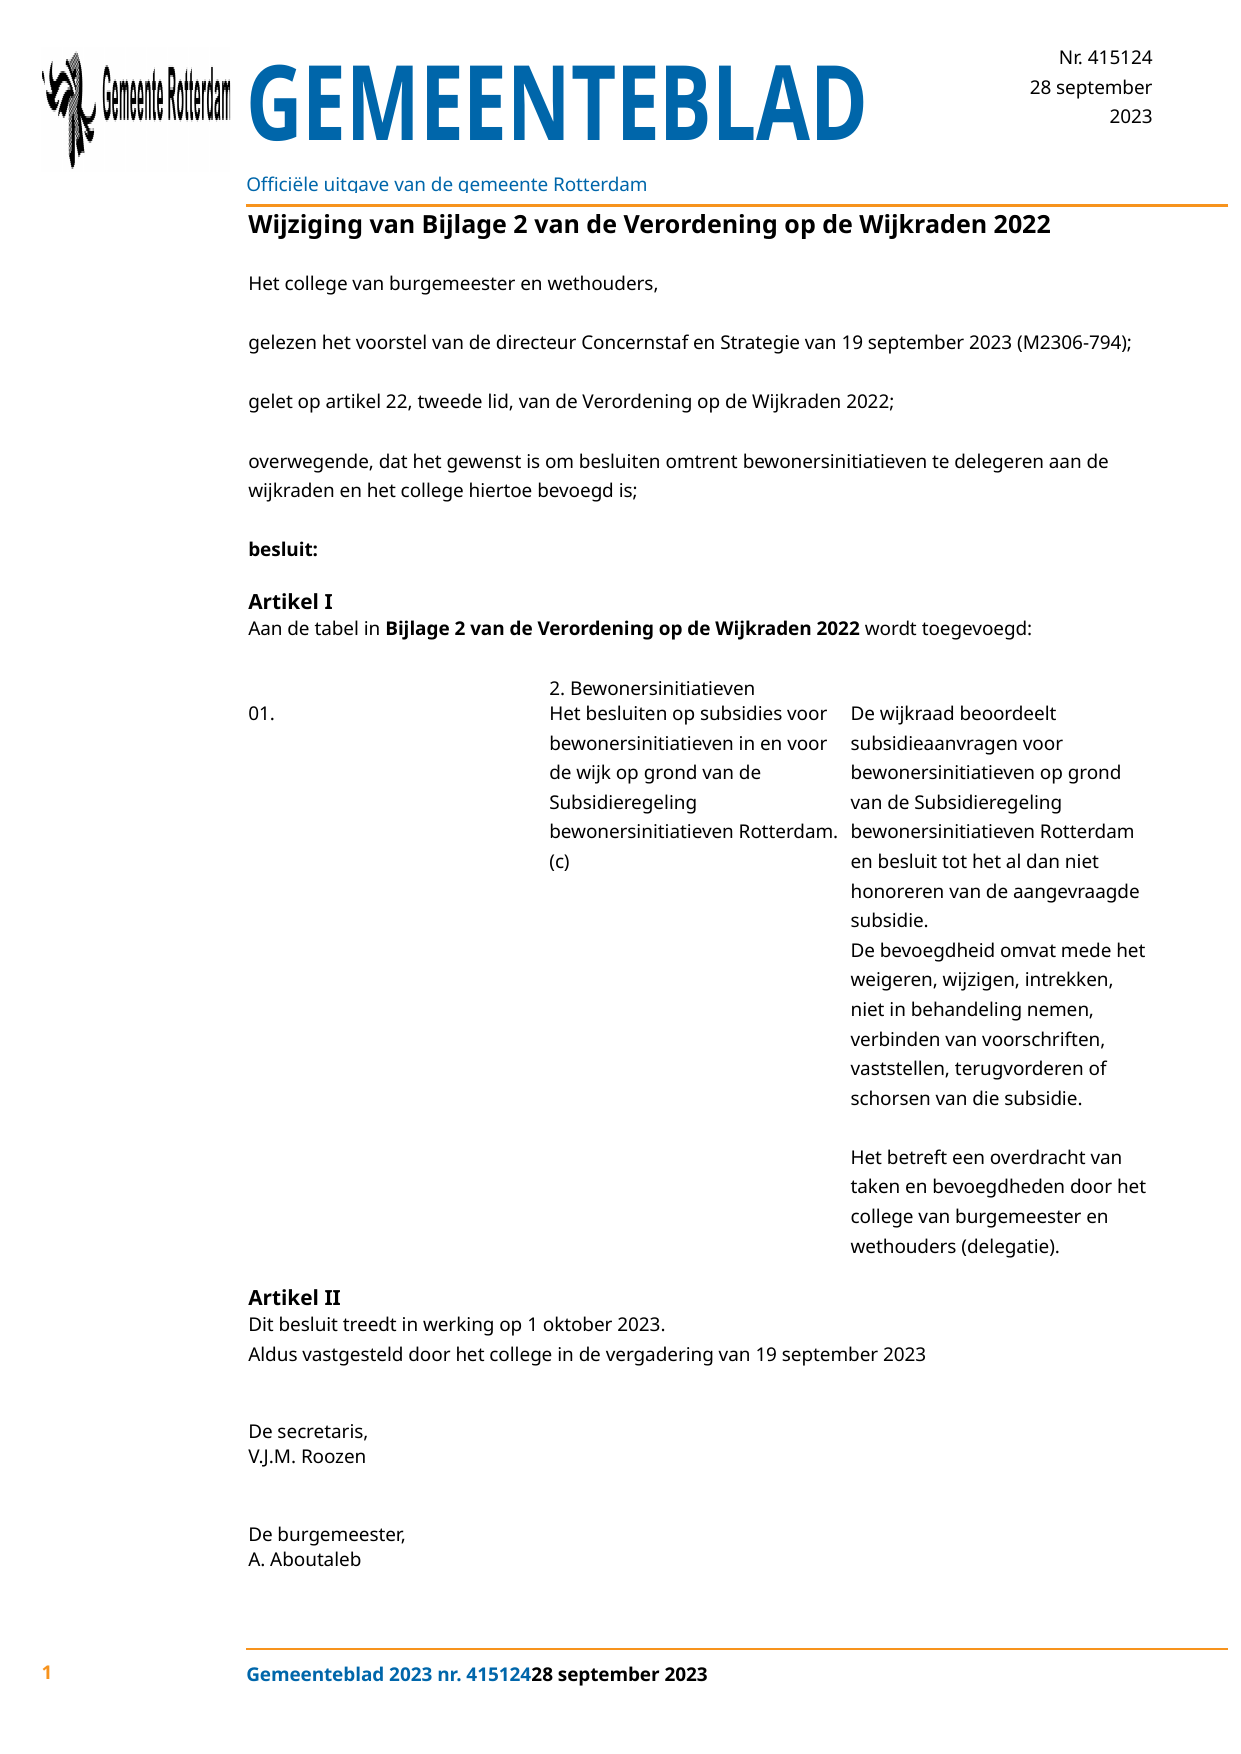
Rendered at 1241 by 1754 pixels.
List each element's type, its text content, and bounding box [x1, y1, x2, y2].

text De secretaris, [248, 1418, 1152, 1444]
text Artikel II [248, 1283, 1152, 1311]
text A. Aboutaleb [248, 1547, 1152, 1572]
text Aan de tabel in Bijlage 2 van de Verordening op de Wijkraden 2022 wordt toegevoegd: [248, 615, 1152, 641]
text besluit: [248, 537, 1152, 562]
table_header 2. Bewonersinitiatieven [549, 675, 850, 700]
text Het college van burgemeester en wethouders, [248, 270, 1152, 296]
text Aldus vastgesteld door het college in de vergadering van 19 september 2023 [248, 1341, 1152, 1366]
text gelet op artikel 22, tweede lid, van de Verordening op de Wijkraden 2022; [248, 389, 1152, 414]
text Wijziging van Bijlage 2 van de Verordening op de Wijkraden 2022 [248, 207, 1152, 241]
text Artikel I [248, 587, 1152, 615]
text gelezen het voorstel van de directeur Concernstaf en Strategie van 19 september 2023 (M2306-794); [248, 329, 1152, 355]
table_header [248, 675, 549, 700]
text V.J.M. Roozen [248, 1444, 1152, 1469]
table_cell De wijkraad beoordeelt subsidieaanvragen voor bewonersinitiatieven op grond van de Subsidieregeling bewonersinitiatieven Rotterdam en besluit tot het al dan niet honoreren van de aangevraagde subsidie. De bevoegdheid omvat mede het weigeren, wijzigen, intrekken, niet in behandeling nemen, verbinden van voorschriften, vaststellen, terugvorderen of schorsen van die subsidie. Het betreft een overdracht van taken en bevoegdheden door het college van burgemeester en wethouders (delegatie). [850, 700, 1152, 1259]
text Dit besluit treedt in werking op 1 oktober 2023. [248, 1311, 1152, 1337]
text overwegende, dat het gewenst is om besluiten omtrent bewonersinitiatieven te delegeren aan de wijkraden en het college hiertoe bevoegd is; [248, 448, 1152, 503]
picture [41, 47, 231, 172]
text De burgemeester, [248, 1521, 1152, 1547]
table_cell 01. [248, 700, 549, 1259]
table_header [850, 675, 1152, 700]
table_cell Het besluiten op subsidies voor bewonersinitiatieven in en voor de wijk op grond van de Subsidieregeling bewonersinitiatieven Rotterdam. (c) [549, 700, 850, 1259]
